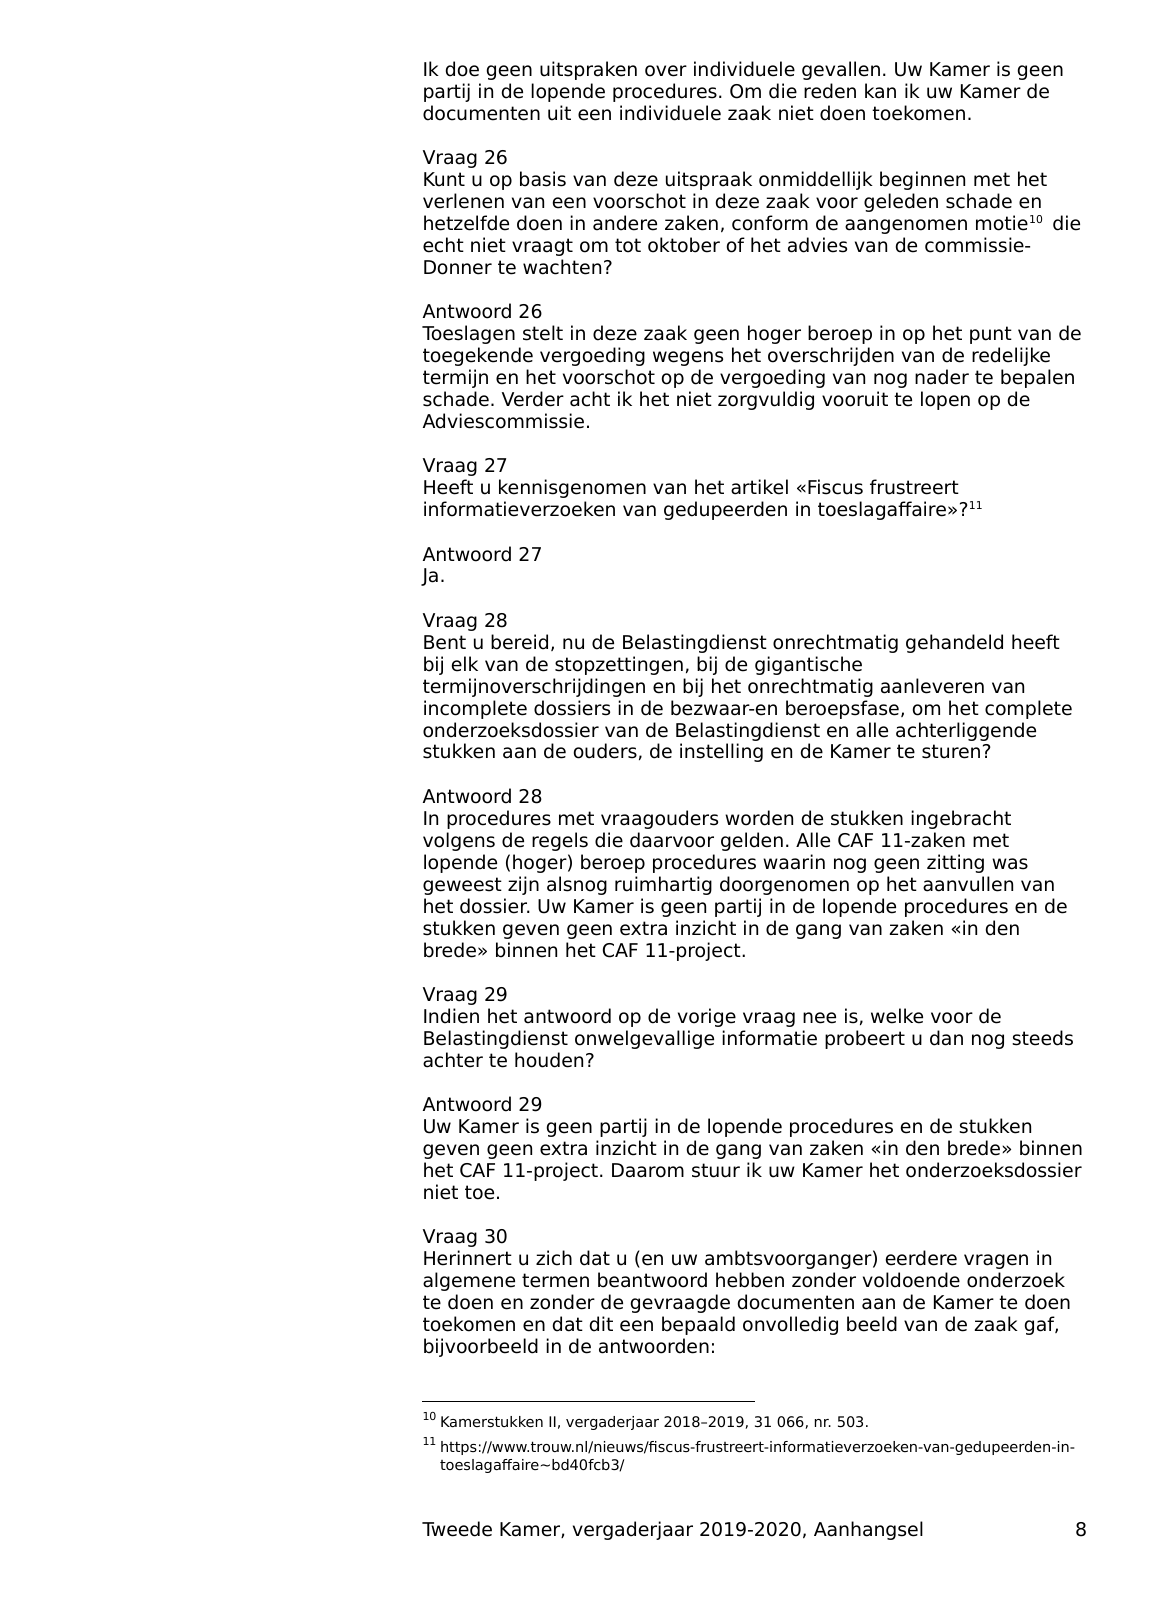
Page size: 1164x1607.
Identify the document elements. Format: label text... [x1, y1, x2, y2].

text Herinnert u zich dat u (en uw ambtsvoorganger) eerdere vragen in algemene termen beantwoord hebben zonder voldoende onderzoek te doen en zonder de gevraagde documenten aan de Kamer te doen toekomen en dat dit een bepaald onvolledig beeld van de zaak gaf, bijvoorbeeld in de antwoorden: [422, 1248, 1087, 1358]
text Ja. [422, 565, 1087, 587]
text Vraag 27 [422, 455, 1087, 477]
text Kunt u op basis van deze uitspraak onmiddellijk beginnen met het verlenen van een voorschot in deze zaak voor geleden schade en hetzelfde doen in andere zaken, conform de aangenomen motie die echt niet vraagt om tot oktober of het advies van de commissie-Donner te wachten? [422, 169, 1087, 279]
text Vraag 28 [422, 609, 1087, 632]
text Ik doe geen uitspraken over individuele gevallen. Uw Kamer is geen partij in de lopende procedures. Om die reden kan ik uw Kamer de documenten uit een individuele zaak niet doen toekomen. [422, 59, 1087, 125]
text Antwoord 28 [422, 786, 1087, 808]
text In procedures met vraagouders worden de stukken ingebracht volgens de regels die daarvoor gelden. Alle CAF 11-zaken met lopende (hoger) beroep procedures waarin nog geen zitting was geweest zijn alsnog ruimhartig doorgenomen op het aanvullen van het dossier. Uw Kamer is geen partij in de lopende procedures en de stukken geven geen extra inzicht in de gang van zaken «in den brede» binnen het CAF 11-project. [422, 808, 1087, 961]
text Vraag 29 [422, 984, 1087, 1006]
text Antwoord 26 [422, 301, 1087, 323]
text Indien het antwoord op de vorige vraag nee is, welke voor de Belastingdienst onwelgevallige informatie probeert u dan nog steeds achter te houden? [422, 1006, 1087, 1072]
text Antwoord 27 [422, 543, 1087, 565]
text Toeslagen stelt in deze zaak geen hoger beroep in op het punt van de toegekende vergoeding wegens het overschrijden van de redelijke termijn en het voorschot op de vergoeding van nog nader te bepalen schade. Verder acht ik het niet zorgvuldig vooruit te lopen op de Adviescommissie. [422, 323, 1087, 433]
text Kamerstukken II, vergaderjaar 2018–2019, 31 066, nr. 503. [422, 1410, 1087, 1432]
text Antwoord 29 [422, 1094, 1087, 1116]
text Bent u bereid, nu de Belastingdienst onrechtmatig gehandeld heeft bij elk van de stopzettingen, bij de gigantische termijnoverschrijdingen en bij het onrechtmatig aanleveren van incomplete dossiers in de bezwaar-en beroepsfase, om het complete onderzoeksdossier van de Belastingdienst en alle achterliggende stukken aan de ouders, de instelling en de Kamer te sturen? [422, 632, 1087, 763]
text Vraag 30 [422, 1226, 1087, 1248]
text Heeft u kennisgenomen van het artikel «Fiscus frustreert informatieverzoeken van gedupeerden in toeslagaffaire»? [422, 477, 1087, 521]
text Uw Kamer is geen partij in de lopende procedures en de stukken geven geen extra inzicht in de gang van zaken «in den brede» binnen het CAF 11-project. Daarom stuur ik uw Kamer het onderzoeksdossier niet toe. [422, 1116, 1087, 1204]
text https://www.trouw.nl/nieuws/fiscus-frustreert-informatieverzoeken-van-gedupeerden-in-toeslagaffaire~bd40fcb3/ [422, 1435, 1087, 1474]
text Vraag 26 [422, 147, 1087, 169]
